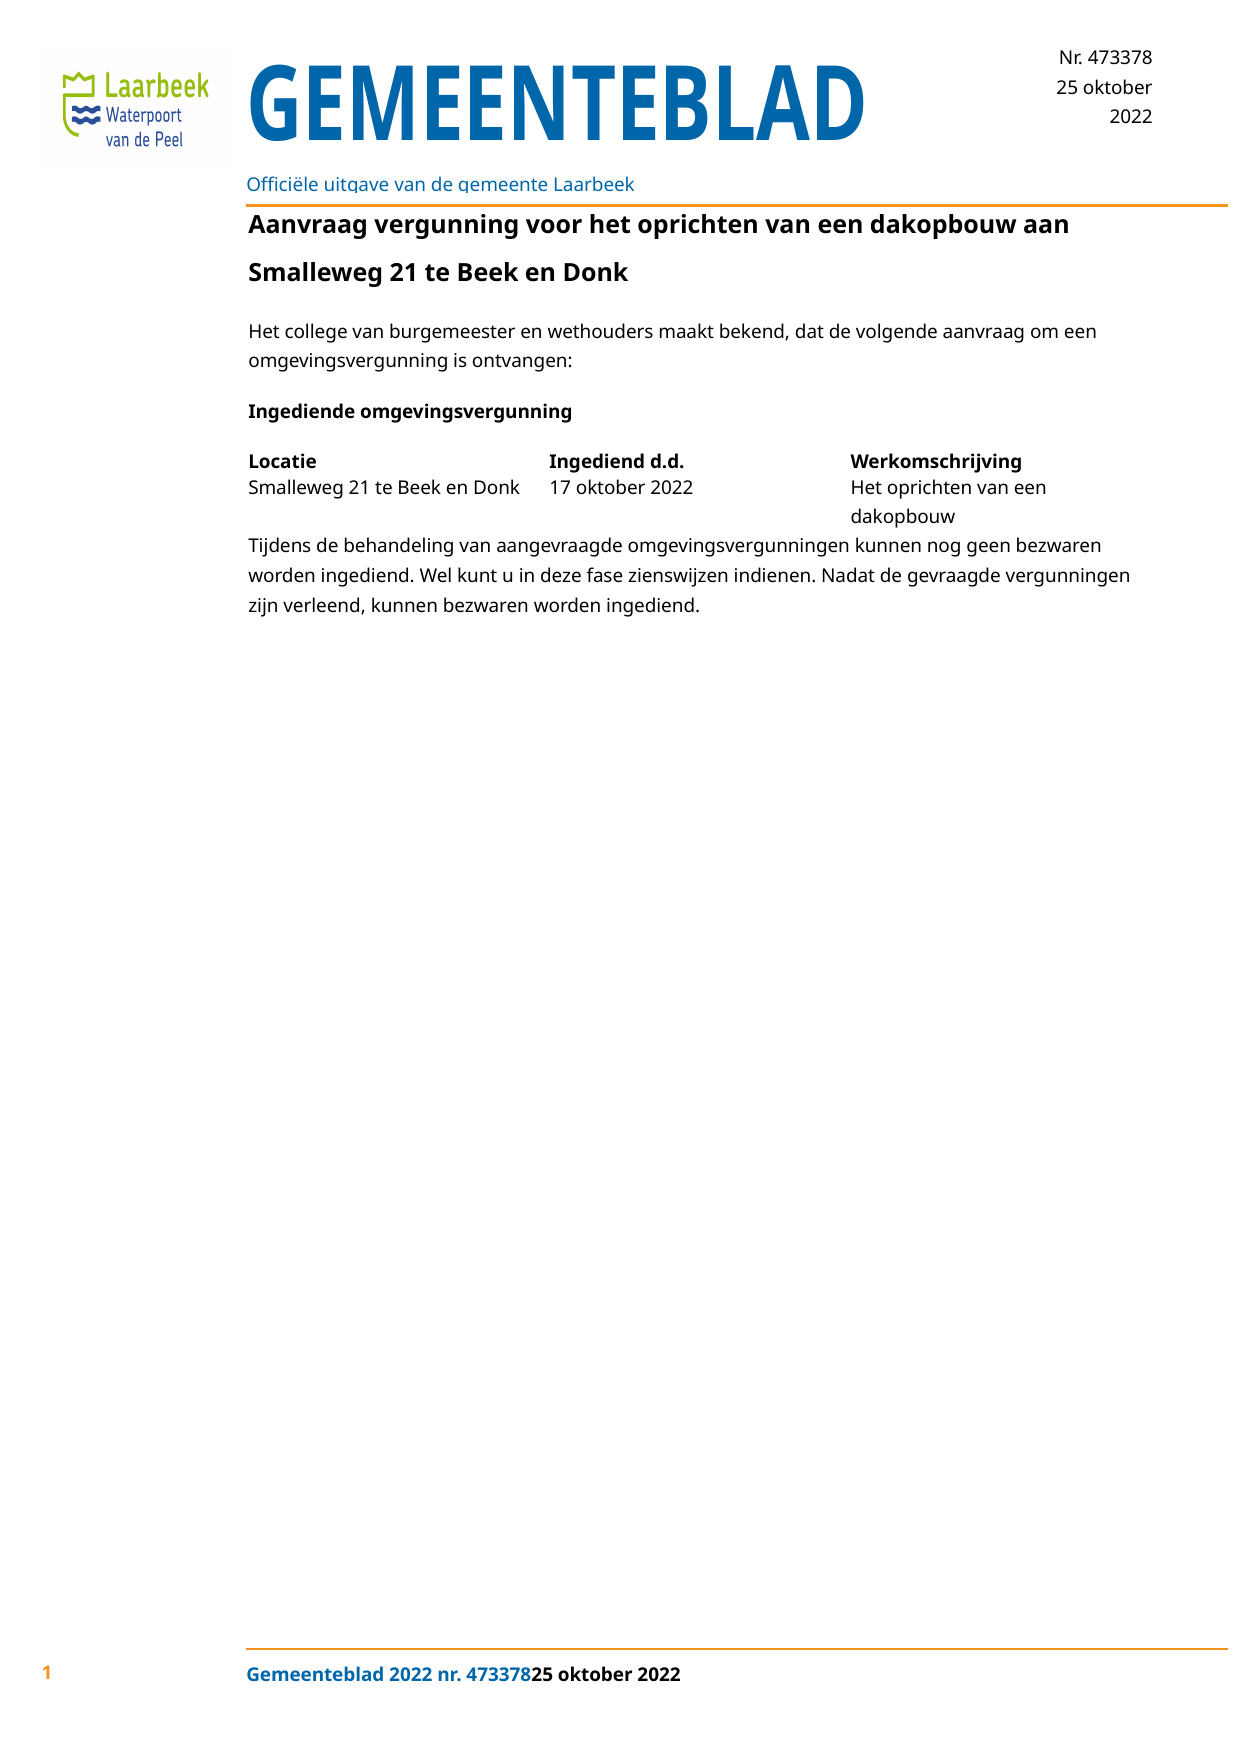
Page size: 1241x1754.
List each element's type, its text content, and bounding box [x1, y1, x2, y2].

table_cell Smalleweg 21 te Beek en Donk [248, 474, 549, 529]
text Het college van burgemeester en wethouders maakt bekend, dat de volgende aanvraag om een omgevingsvergunning is ontvangen: [248, 318, 1152, 373]
table_cell Het oprichten van een dakopbouw [850, 474, 1152, 529]
table_header Ingediend d.d. [549, 449, 850, 474]
table_header Locatie [248, 449, 549, 474]
picture [41, 47, 231, 172]
text Tijdens de behandeling van aangevraagde omgevingsvergunningen kunnen nog geen bezwaren worden ingediend. Wel kunt u in deze fase zienswijzen indienen. Nadat de gevraagde vergunningen zijn verleend, kunnen bezwaren worden ingediend. [248, 533, 1152, 618]
text Ingediende omgevingsvergunning [248, 398, 1152, 424]
text Aanvraag vergunning voor het oprichten van een dakopbouw aan Smalleweg 21 te Beek en Donk [248, 207, 1152, 288]
table_header Werkomschrijving [850, 449, 1152, 474]
table_cell 17 oktober 2022 [549, 474, 850, 529]
